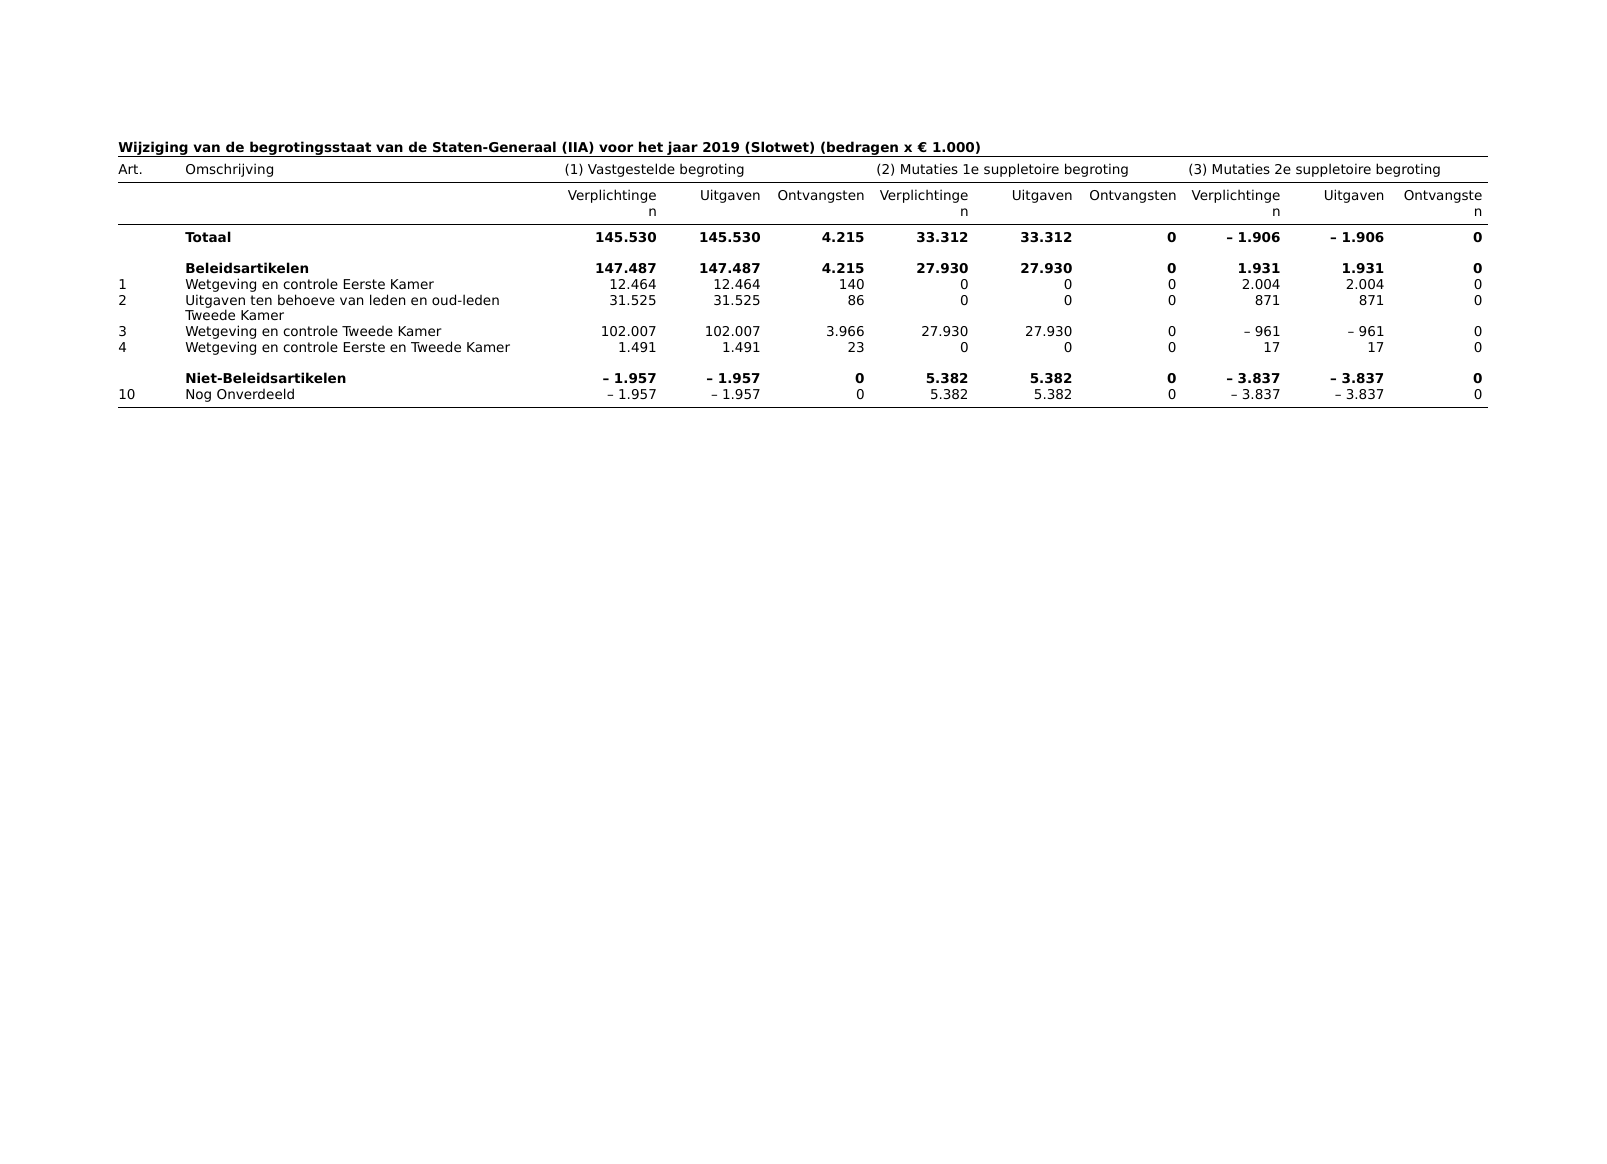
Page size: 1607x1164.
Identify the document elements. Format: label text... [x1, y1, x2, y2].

table_cell 4 [118, 340, 179, 355]
table_cell 102.007 [559, 324, 662, 339]
table_cell 1.931 [1286, 261, 1390, 277]
table_cell 0 [1390, 387, 1488, 407]
table_cell 0 [1078, 324, 1182, 339]
table_cell 5.382 [870, 387, 974, 407]
table_cell 27.930 [974, 324, 1078, 339]
table_cell – 3.837 [1286, 371, 1390, 387]
table_cell [766, 245, 870, 261]
table_cell [118, 261, 179, 277]
table_cell [179, 183, 558, 224]
table_cell [179, 245, 558, 261]
table_cell [118, 371, 179, 387]
table_cell 0 [870, 293, 974, 324]
table_cell [1286, 355, 1390, 371]
table_cell 147.487 [559, 261, 662, 277]
table_cell 0 [870, 277, 974, 292]
table_cell 10 [118, 387, 179, 407]
table_cell 1 [118, 277, 179, 292]
table_cell Art. [118, 157, 179, 182]
table_cell 0 [1078, 371, 1182, 387]
table_cell 12.464 [663, 277, 766, 292]
table_cell 0 [974, 340, 1078, 355]
table_cell [118, 245, 179, 261]
table_cell 0 [1078, 293, 1182, 324]
table_cell Verplichtingen [870, 183, 974, 224]
table_cell [766, 355, 870, 371]
table_cell Wetgeving en controle Tweede Kamer [179, 324, 558, 339]
table_cell 31.525 [559, 293, 662, 324]
table_cell 2 [118, 293, 179, 324]
table_cell 31.525 [663, 293, 766, 324]
table_cell 3 [118, 324, 179, 339]
table_cell 0 [1078, 340, 1182, 355]
table_cell [974, 355, 1078, 371]
table_cell (1) Vastgestelde begroting [559, 157, 870, 182]
table_cell 145.530 [663, 225, 766, 245]
table_cell [1182, 355, 1286, 371]
table_cell [1182, 245, 1286, 261]
table_cell 0 [974, 293, 1078, 324]
table_cell – 1.906 [1182, 225, 1286, 245]
table_cell 0 [974, 277, 1078, 292]
table_cell – 1.957 [663, 387, 766, 407]
table_cell 0 [870, 340, 974, 355]
table_cell 5.382 [870, 371, 974, 387]
table_cell – 1.906 [1286, 225, 1390, 245]
table_cell 0 [1390, 225, 1488, 245]
table_cell Wetgeving en controle Eerste Kamer [179, 277, 558, 292]
table_cell [1390, 355, 1488, 371]
table_cell [663, 355, 766, 371]
table_cell – 3.837 [1182, 371, 1286, 387]
table_cell Uitgaven ten behoeve van leden en oud-leden Tweede Kamer [179, 293, 558, 324]
table_cell 0 [1078, 261, 1182, 277]
table_cell 3.966 [766, 324, 870, 339]
table_cell 33.312 [974, 225, 1078, 245]
table_cell 33.312 [870, 225, 974, 245]
table_cell [559, 355, 662, 371]
table_cell Ontvangsten [1390, 183, 1488, 224]
table_cell [179, 355, 558, 371]
table_cell 17 [1286, 340, 1390, 355]
table_cell 1.491 [663, 340, 766, 355]
table_cell [974, 245, 1078, 261]
table_cell Niet-Beleidsartikelen [179, 371, 558, 387]
table_cell Verplichtingen [559, 183, 662, 224]
table_cell 27.930 [870, 261, 974, 277]
table_cell 145.530 [559, 225, 662, 245]
table_cell 147.487 [663, 261, 766, 277]
table_cell [1286, 245, 1390, 261]
table_cell Ontvangsten [766, 183, 870, 224]
table_cell 0 [1390, 261, 1488, 277]
table_cell 4.215 [766, 225, 870, 245]
table_cell [118, 355, 179, 371]
table_cell Wetgeving en controle Eerste en Tweede Kamer [179, 340, 558, 355]
table_cell – 1.957 [559, 371, 662, 387]
table_cell Verplichtingen [1182, 183, 1286, 224]
table_cell 0 [766, 387, 870, 407]
table_cell 2.004 [1182, 277, 1286, 292]
table_cell (3) Mutaties 2e suppletoire begroting [1182, 157, 1488, 182]
table_cell Ontvangsten [1078, 183, 1182, 224]
table_cell [1078, 245, 1182, 261]
table_cell 86 [766, 293, 870, 324]
table_cell 0 [1078, 387, 1182, 407]
table_cell 4.215 [766, 261, 870, 277]
table_cell 871 [1182, 293, 1286, 324]
table_header Wijziging van de begrotingsstaat van de Staten-Generaal (IIA) voor het jaar 2019 (Slotwet) (bedragen x € 1.000) [118, 140, 1488, 156]
table_cell [1078, 355, 1182, 371]
table_cell Totaal [179, 225, 558, 245]
table_cell 0 [1390, 293, 1488, 324]
table_cell 5.382 [974, 371, 1078, 387]
table_cell 140 [766, 277, 870, 292]
table_cell 0 [1390, 324, 1488, 339]
table_cell 0 [766, 371, 870, 387]
table_cell Omschrijving [179, 157, 558, 182]
table_cell 1.491 [559, 340, 662, 355]
table_cell 12.464 [559, 277, 662, 292]
table_cell 27.930 [974, 261, 1078, 277]
table_cell – 3.837 [1182, 387, 1286, 407]
table_cell – 1.957 [663, 371, 766, 387]
table_cell 0 [1390, 340, 1488, 355]
table_cell Uitgaven [974, 183, 1078, 224]
table_cell 17 [1182, 340, 1286, 355]
table_cell 27.930 [870, 324, 974, 339]
table_cell 0 [1390, 277, 1488, 292]
table_cell (2) Mutaties 1e suppletoire begroting [870, 157, 1182, 182]
table_cell 1.931 [1182, 261, 1286, 277]
table_cell 2.004 [1286, 277, 1390, 292]
table_cell 0 [1078, 225, 1182, 245]
table_cell 5.382 [974, 387, 1078, 407]
table_cell 0 [1390, 371, 1488, 387]
table_cell [118, 225, 179, 245]
table_cell 0 [1078, 277, 1182, 292]
table_cell 102.007 [663, 324, 766, 339]
table_cell [118, 183, 179, 224]
table_cell [559, 245, 662, 261]
table_cell Nog Onverdeeld [179, 387, 558, 407]
table_cell Uitgaven [663, 183, 766, 224]
table_cell – 961 [1286, 324, 1390, 339]
table_cell 23 [766, 340, 870, 355]
table_cell [1390, 245, 1488, 261]
table_cell [663, 245, 766, 261]
table_cell [870, 245, 974, 261]
table_cell Beleidsartikelen [179, 261, 558, 277]
table_cell [870, 355, 974, 371]
table_cell – 1.957 [559, 387, 662, 407]
table_cell – 961 [1182, 324, 1286, 339]
table_cell Uitgaven [1286, 183, 1390, 224]
table_cell – 3.837 [1286, 387, 1390, 407]
table_cell 871 [1286, 293, 1390, 324]
